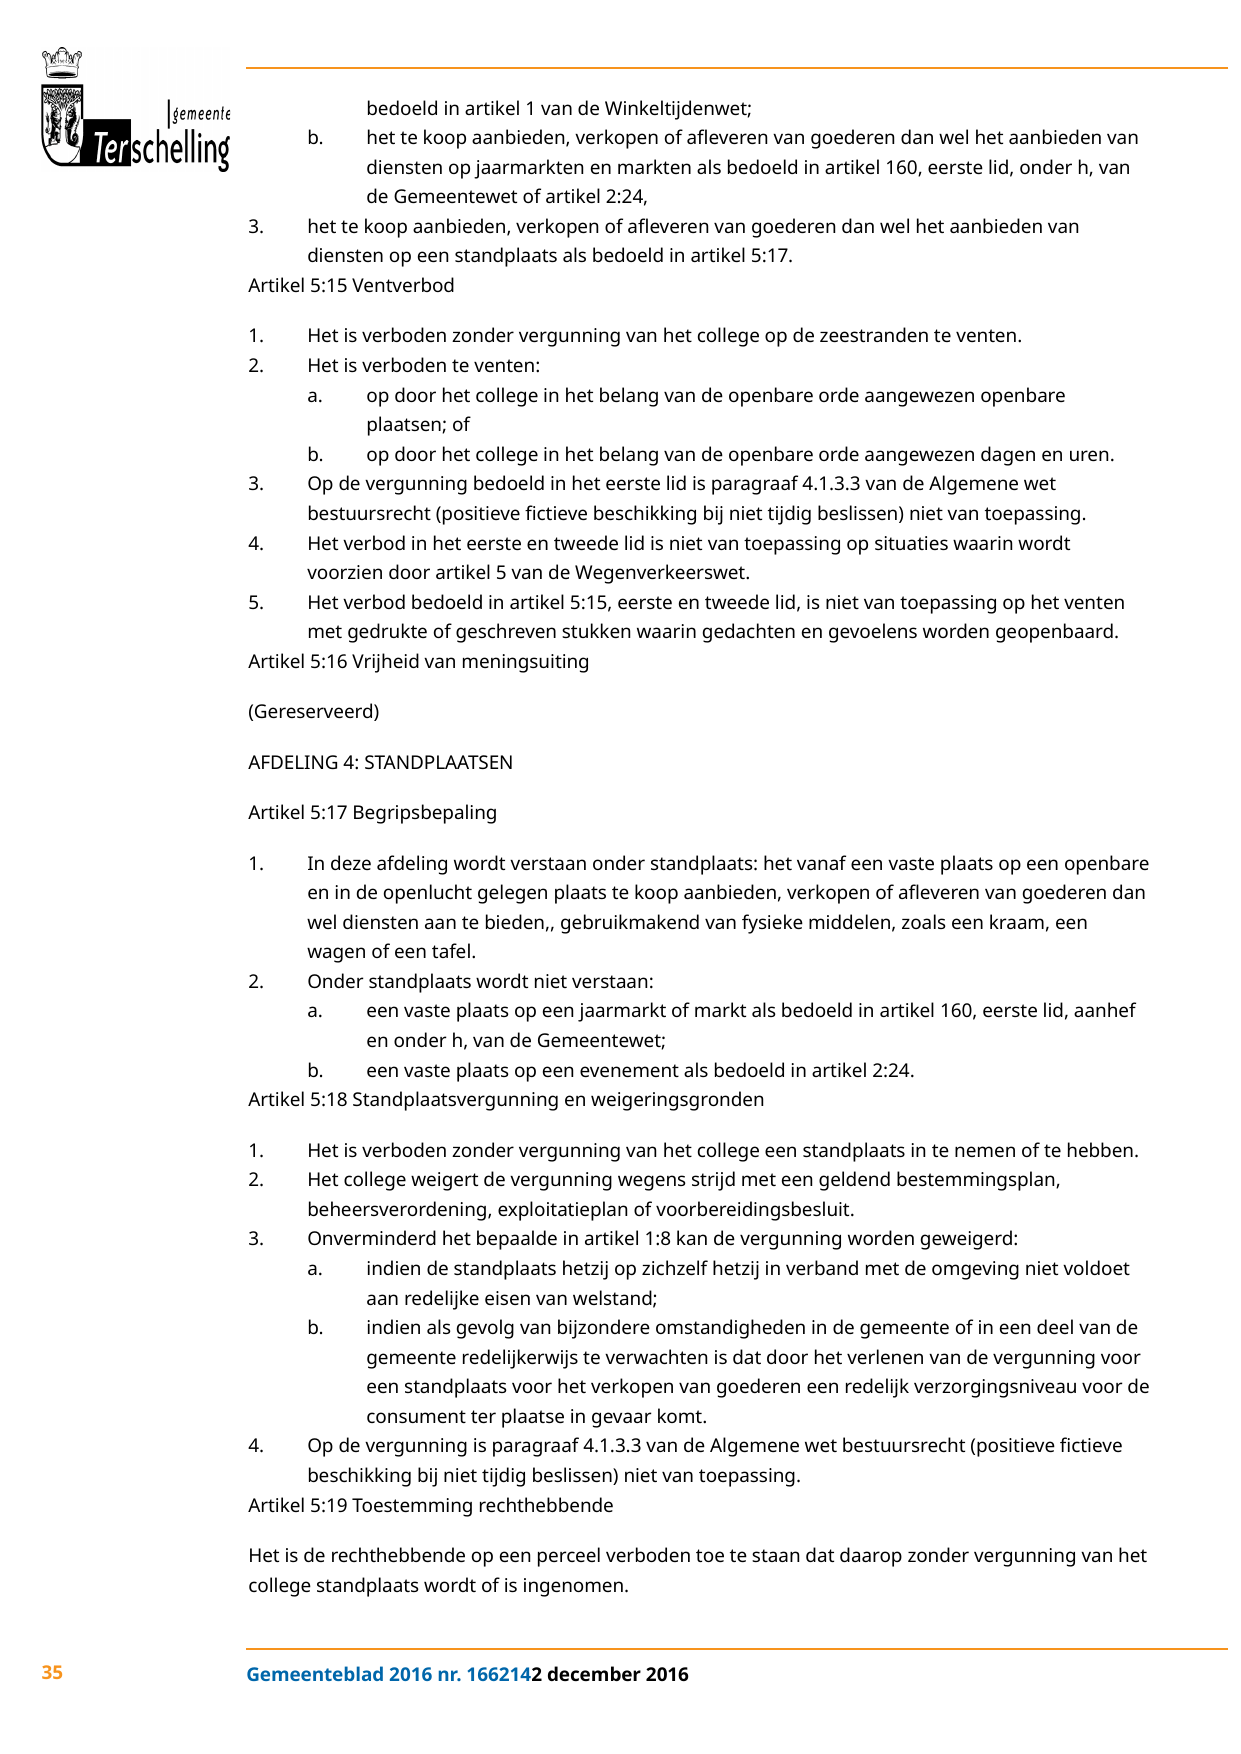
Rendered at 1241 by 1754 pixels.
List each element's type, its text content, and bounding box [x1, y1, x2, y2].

list Onder standplaats wordt niet verstaan: [248, 968, 1152, 994]
text Artikel 5:16 Vrijheid van meningsuiting [248, 648, 1152, 674]
list indien als gevolg van bijzondere omstandigheden in de gemeente of in een deel van de gemeente redelijkerwijs te verwachten is dat door het verlenen van de vergunning voor een standplaats voor het verkopen van goederen een redelijk verzorgingsniveau voor de consument ter plaatse in gevaar komt. [307, 1314, 1152, 1429]
list Het verbod in het eerste en tweede lid is niet van toepassing op situaties waarin wordt voorzien door artikel 5 van de Wegenverkeerswet. [248, 530, 1152, 585]
list Onverminderd het bepaalde in artikel 1:8 kan de vergunning worden geweigerd: [248, 1226, 1152, 1251]
text Artikel 5:15 Ventverbod [248, 272, 1152, 298]
list Het college weigert de vergunning wegens strijd met een geldend bestemmingsplan, beheersverordening, exploitatieplan of voorbereidingsbesluit. [248, 1166, 1152, 1222]
list Het is verboden zonder vergunning van het college op de zeestranden te venten. [248, 323, 1152, 348]
text Artikel 5:19 Toestemming rechthebbende [248, 1492, 1152, 1518]
list Het verbod bedoeld in artikel 5:15, eerste en tweede lid, is niet van toepassing op het venten met gedrukte of geschreven stukken waarin gedachten en gevoelens worden geopenbaard. [248, 589, 1152, 644]
list op door het college in het belang van de openbare orde aangewezen openbare plaatsen; of [307, 382, 1152, 437]
text AFDELING 4: STANDPLAATSEN [248, 749, 1152, 775]
list het te koop aanbieden, verkopen of afleveren van goederen dan wel het aanbieden van diensten op jaarmarkten en markten als bedoeld in artikel 160, eerste lid, onder h, van de Gemeentewet of artikel 2:24, [307, 124, 1152, 209]
text (Gereserveerd) [248, 698, 1152, 724]
list Het is verboden te venten: [248, 352, 1152, 378]
list een vaste plaats op een jaarmarkt of markt als bedoeld in artikel 160, eerste lid, aanhef en onder h, van de Gemeentewet; [307, 998, 1152, 1053]
list bedoeld in artikel 1 van de Winkeltijdenwet; [307, 95, 1152, 121]
list Het is verboden zonder vergunning van het college een standplaats in te nemen of te hebben. [248, 1137, 1152, 1163]
picture [41, 47, 231, 172]
text Het is de rechthebbende op een perceel verboden toe te staan dat daarop zonder vergunning van het college standplaats wordt of is ingenomen. [248, 1542, 1152, 1598]
list In deze afdeling wordt verstaan onder standplaats: het vanaf een vaste plaats op een openbare en in de openlucht gelegen plaats te koop aanbieden, verkopen of afleveren van goederen dan wel diensten aan te bieden,, gebruikmakend van fysieke middelen, zoals een kraam, een wagen of een tafel. [248, 850, 1152, 964]
list op door het college in het belang van de openbare orde aangewezen dagen en uren. [307, 441, 1152, 467]
list Op de vergunning bedoeld in het eerste lid is paragraaf 4.1.3.3 van de Algemene wet bestuursrecht (positieve fictieve beschikking bij niet tijdig beslissen) niet van toepassing. [248, 471, 1152, 526]
list indien de standplaats hetzij op zichzelf hetzij in verband met de omgeving niet voldoet aan redelijke eisen van welstand; [307, 1255, 1152, 1311]
list het te koop aanbieden, verkopen of afleveren van goederen dan wel het aanbieden van diensten op een standplaats als bedoeld in artikel 5:17. [248, 213, 1152, 268]
text Artikel 5:17 Begripsbepaling [248, 799, 1152, 825]
text Artikel 5:18 Standplaatsvergunning en weigeringsgronden [248, 1086, 1152, 1112]
list een vaste plaats op een evenement als bedoeld in artikel 2:24. [307, 1057, 1152, 1083]
list Op de vergunning is paragraaf 4.1.3.3 van de Algemene wet bestuursrecht (positieve fictieve beschikking bij niet tijdig beslissen) niet van toepassing. [248, 1433, 1152, 1488]
